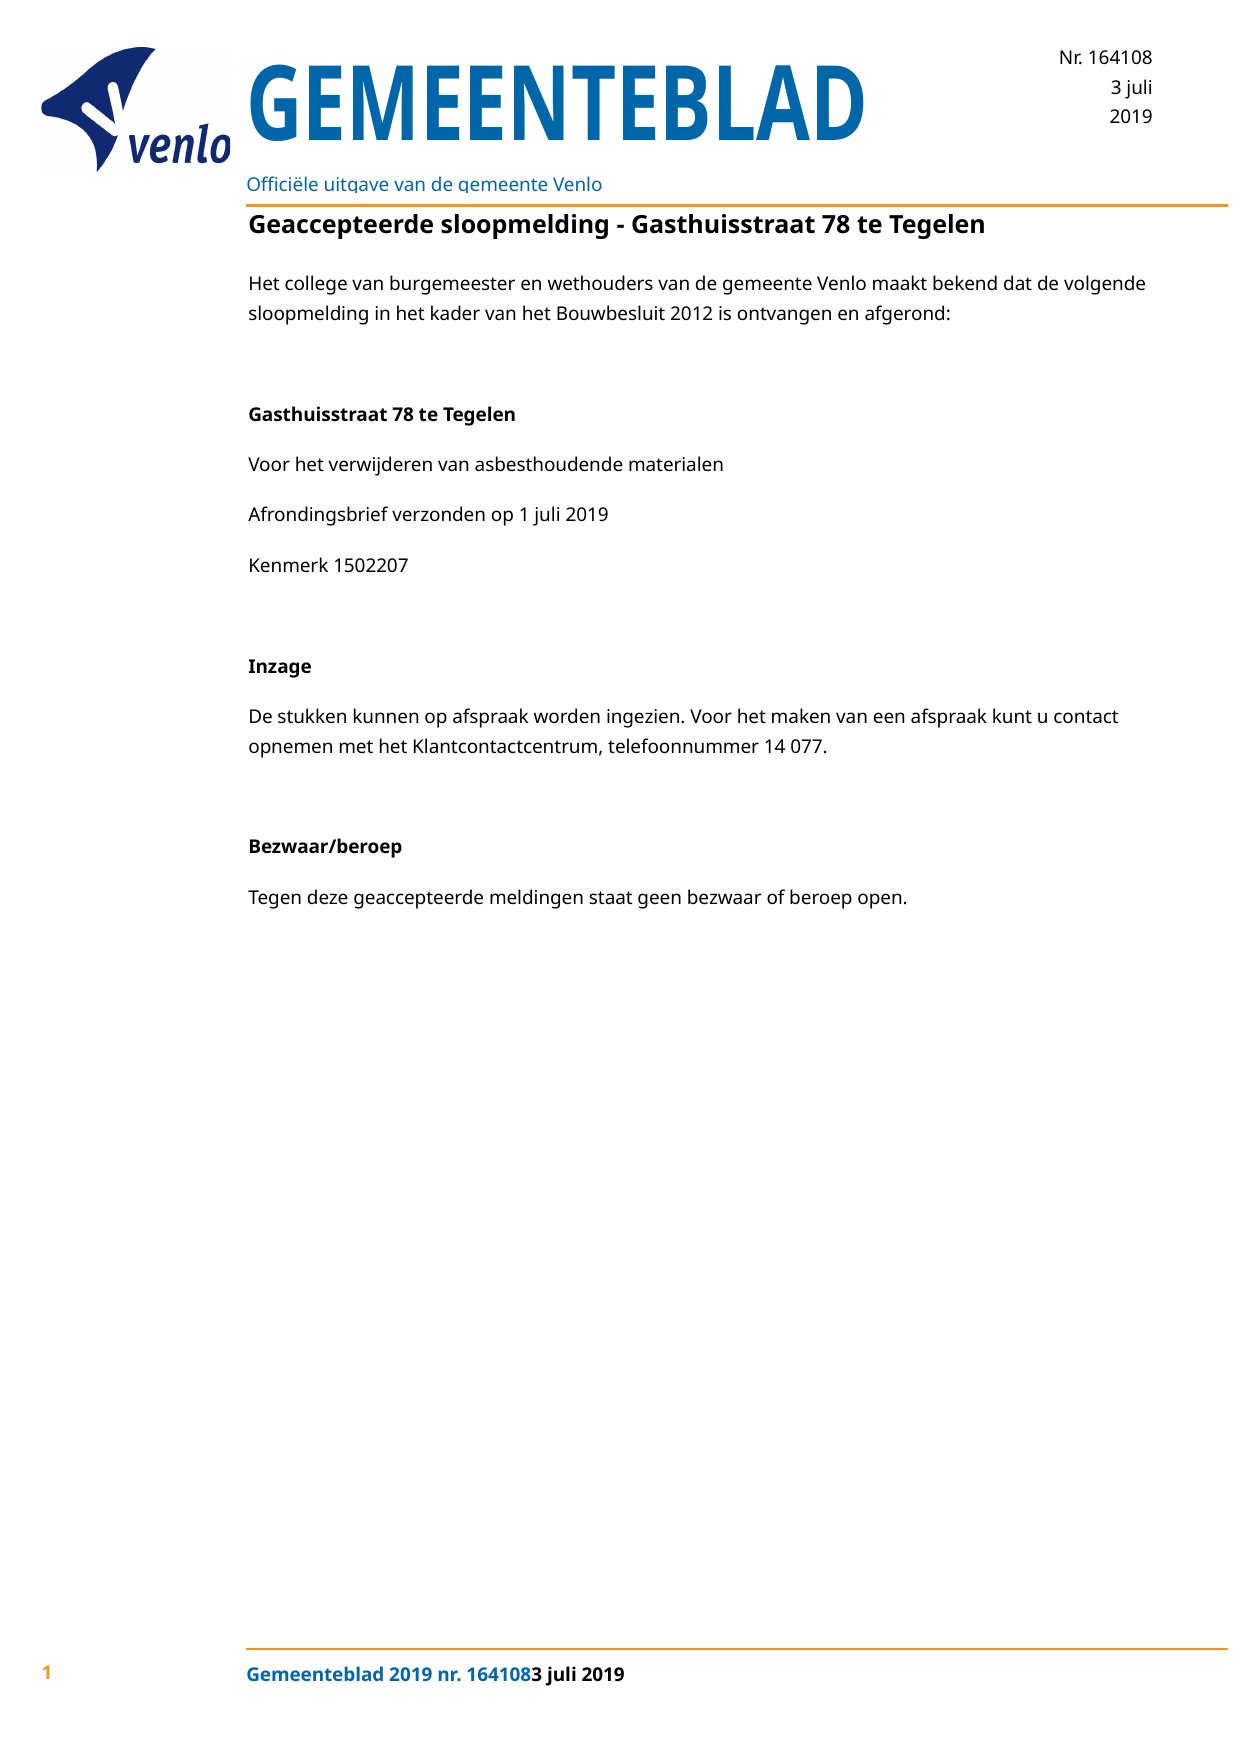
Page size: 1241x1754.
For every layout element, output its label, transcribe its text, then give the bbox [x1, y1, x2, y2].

text Kenmerk 1502207 [248, 552, 1152, 578]
picture [41, 47, 231, 172]
text Geaccepteerde sloopmelding - Gasthuisstraat 78 te Tegelen [248, 207, 1152, 241]
text Bezwaar/beroep [248, 834, 1152, 859]
text Tegen deze geaccepteerde meldingen staat geen bezwaar of beroep open. [248, 884, 1152, 910]
text Het college van burgemeester en wethouders van de gemeente Venlo maakt bekend dat de volgende sloopmelding in het kader van het Bouwbesluit 2012 is ontvangen en afgerond: [248, 270, 1152, 326]
text Afrondingsbrief verzonden op 1 juli 2019 [248, 502, 1152, 527]
text Gasthuisstraat 78 te Tegelen [248, 401, 1152, 426]
text Voor het verwijderen van asbesthoudende materialen [248, 451, 1152, 477]
text Inzage [248, 653, 1152, 678]
text De stukken kunnen op afspraak worden ingezien. Voor het maken van een afspraak kunt u contact opnemen met het Klantcontactcentrum, telefoonnummer 14 077. [248, 703, 1152, 758]
